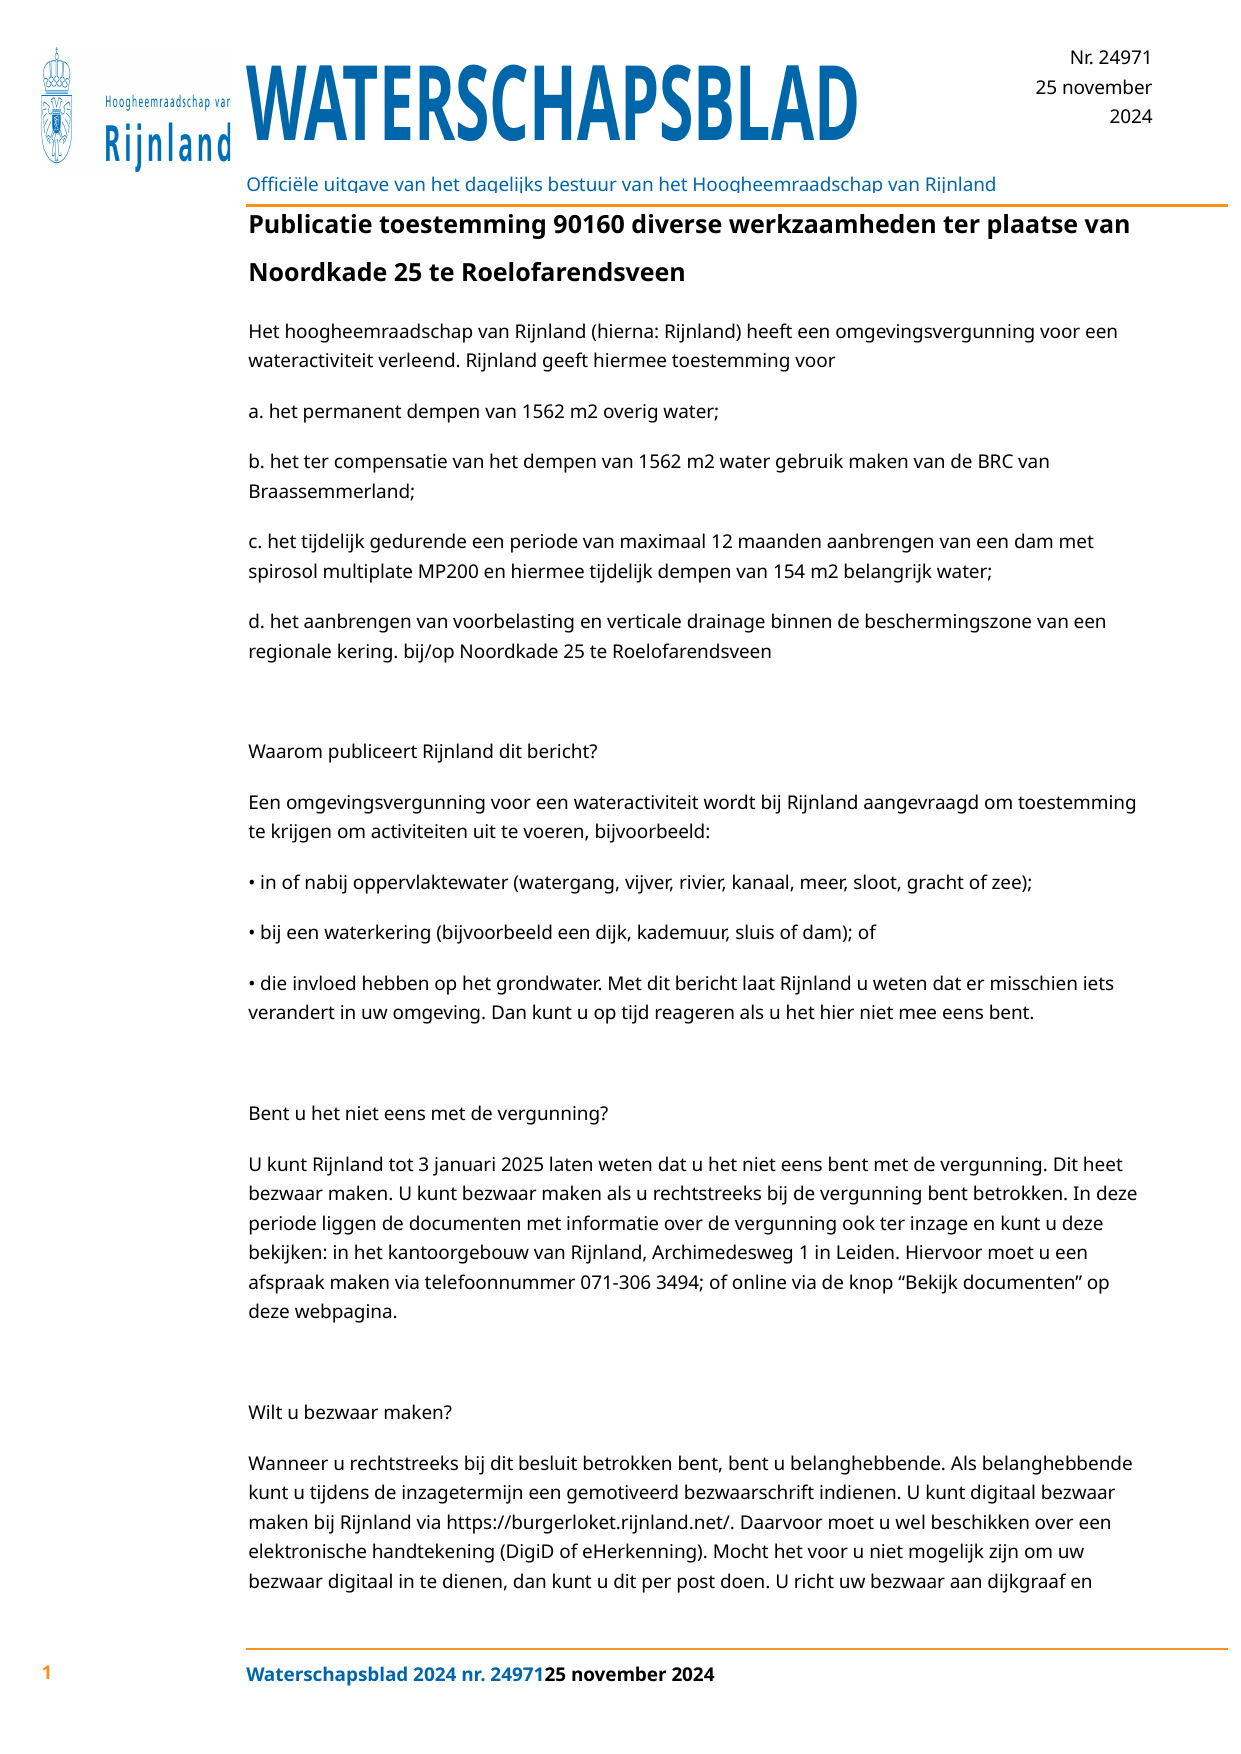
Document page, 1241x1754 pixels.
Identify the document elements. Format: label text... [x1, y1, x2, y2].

text • bij een waterkering (bijvoorbeeld een dijk, kademuur, sluis of dam); of [248, 919, 1152, 945]
text Een omgevingsvergunning voor een wateractiviteit wordt bij Rijnland aangevraagd om toestemming te krijgen om activiteiten uit te voeren, bijvoorbeeld: [248, 789, 1152, 844]
text Wanneer u rechtstreeks bij dit besluit betrokken bent, bent u belanghebbende. Als belanghebbende kunt u tijdens de inzagetermijn een gemotiveerd bezwaarschrift indienen. U kunt digitaal bezwaar maken bij Rijnland via https://burgerloket.rijnland.net/. Daarvoor moet u wel beschikken over een elektronische handtekening (DigiD of eHerkenning). Mocht het voor u niet mogelijk zijn om uw bezwaar digitaal in te dienen, dan kunt u dit per post doen. U richt uw bezwaar aan dijkgraaf en [248, 1450, 1152, 1594]
text b. het ter compensatie van het dempen van 1562 m2 water gebruik maken van de BRC van Braassemmerland; [248, 448, 1152, 504]
text Waarom publiceert Rijnland dit bericht? [248, 739, 1152, 764]
text Het hoogheemraadschap van Rijnland (hierna: Rijnland) heeft een omgevingsvergunning voor een wateractiviteit verleend. Rijnland geeft hiermee toestemming voor [248, 318, 1152, 373]
picture [41, 47, 231, 172]
text Publicatie toestemming 90160 diverse werkzaamheden ter plaatse van Noordkade 25 te Roelofarendsveen [248, 207, 1152, 288]
text a. het permanent dempen van 1562 m2 overig water; [248, 398, 1152, 424]
text Bent u het niet eens met de vergunning? [248, 1100, 1152, 1126]
text • in of nabij oppervlaktewater (watergang, vijver, rivier, kanaal, meer, sloot, gracht of zee); [248, 869, 1152, 895]
text • die invloed hebben op het grondwater. Met dit bericht laat Rijnland u weten dat er misschien iets verandert in uw omgeving. Dan kunt u op tijd reageren als u het hier niet mee eens bent. [248, 970, 1152, 1025]
text d. het aanbrengen van voorbelasting en verticale drainage binnen de beschermingszone van een regionale kering. bij/op Noordkade 25 te Roelofarendsveen [248, 608, 1152, 664]
text U kunt Rijnland tot 3 januari 2025 laten weten dat u het niet eens bent met de vergunning. Dit heet bezwaar maken. U kunt bezwaar maken als u rechtstreeks bij de vergunning bent betrokken. In deze periode liggen de documenten met informatie over de vergunning ook ter inzage en kunt u deze bekijken: in het kantoorgebouw van Rijnland, Archimedesweg 1 in Leiden. Hiervoor moet u een afspraak maken via telefoonnummer 071-306 3494; of online via de knop “Bekijk documenten” op deze webpagina. [248, 1151, 1152, 1324]
text Wilt u bezwaar maken? [248, 1399, 1152, 1425]
text c. het tijdelijk gedurende een periode van maximaal 12 maanden aanbrengen van een dam met spirosol multiplate MP200 en hiermee tijdelijk dempen van 154 m2 belangrijk water; [248, 528, 1152, 584]
